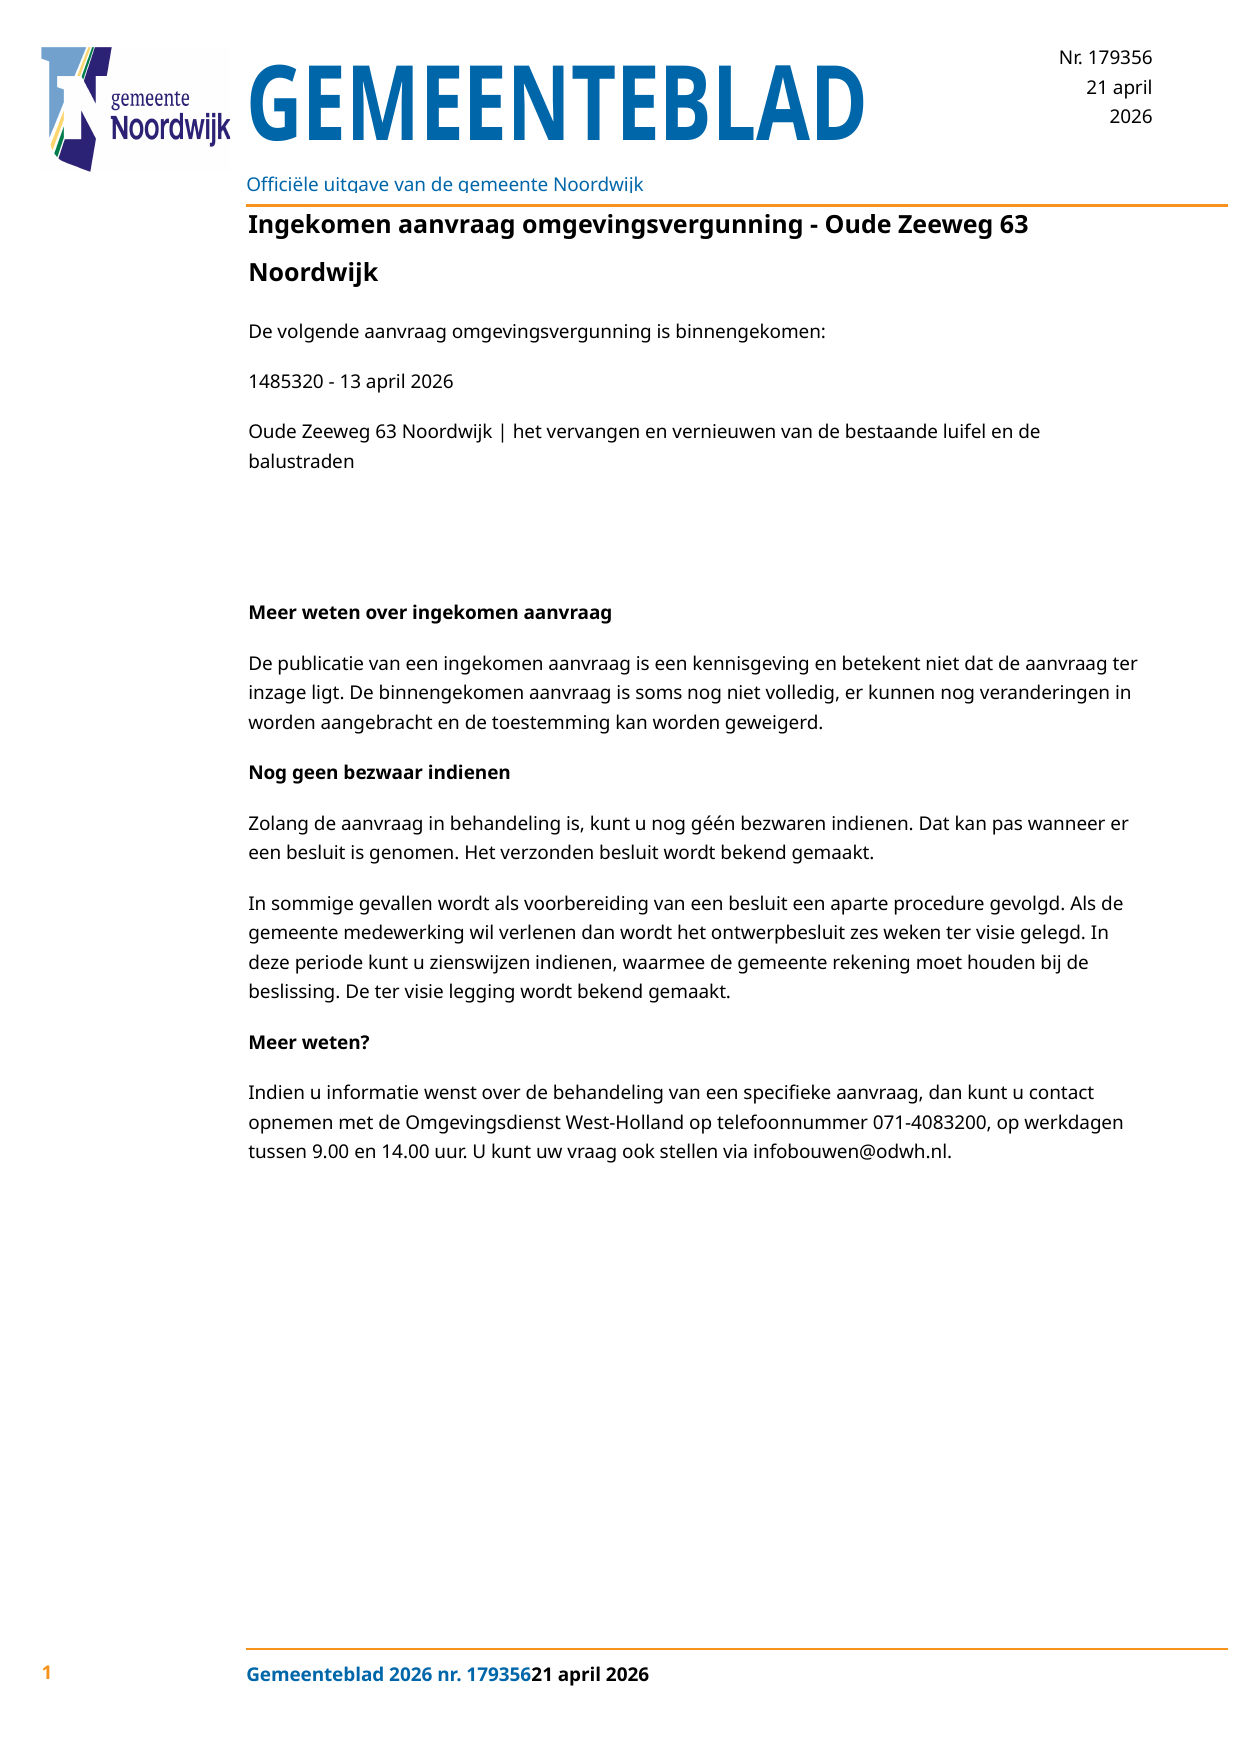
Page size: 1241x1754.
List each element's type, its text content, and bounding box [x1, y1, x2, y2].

text Oude Zeeweg 63 Noordwijk | het vervangen en vernieuwen van de bestaande luifel en de balustraden [248, 419, 1152, 474]
text Nog geen bezwaar indienen [248, 759, 1152, 785]
text Zolang de aanvraag in behandeling is, kunt u nog géén bezwaren indienen. Dat kan pas wanneer er een besluit is genomen. Het verzonden besluit wordt bekend gemaakt. [248, 810, 1152, 865]
text Meer weten? [248, 1029, 1152, 1055]
text Ingekomen aanvraag omgevingsvergunning - Oude Zeeweg 63 Noordwijk [248, 207, 1152, 288]
text 1485320 - 13 april 2026 [248, 368, 1152, 394]
text Meer weten over ingekomen aanvraag [248, 599, 1152, 625]
text De volgende aanvraag omgevingsvergunning is binnengekomen: [248, 318, 1152, 344]
text De publicatie van een ingekomen aanvraag is een kennisgeving en betekent niet dat de aanvraag ter inzage ligt. De binnengekomen aanvraag is soms nog niet volledig, er kunnen nog veranderingen in worden aangebracht en de toestemming kan worden geweigerd. [248, 650, 1152, 735]
picture [41, 47, 231, 172]
text In sommige gevallen wordt als voorbereiding van een besluit een aparte procedure gevolgd. Als de gemeente medewerking wil verlenen dan wordt het ontwerpbesluit zes weken ter visie gelegd. In deze periode kunt u zienswijzen indienen, waarmee de gemeente rekening moet houden bij de beslissing. De ter visie legging wordt bekend gemaakt. [248, 890, 1152, 1004]
text Indien u informatie wenst over de behandeling van een specifieke aanvraag, dan kunt u contact opnemen met de Omgevingsdienst West-Holland op telefoonnummer 071-4083200, op werkdagen tussen 9.00 en 14.00 uur. U kunt uw vraag ook stellen via infobouwen@odwh.nl. [248, 1079, 1152, 1164]
